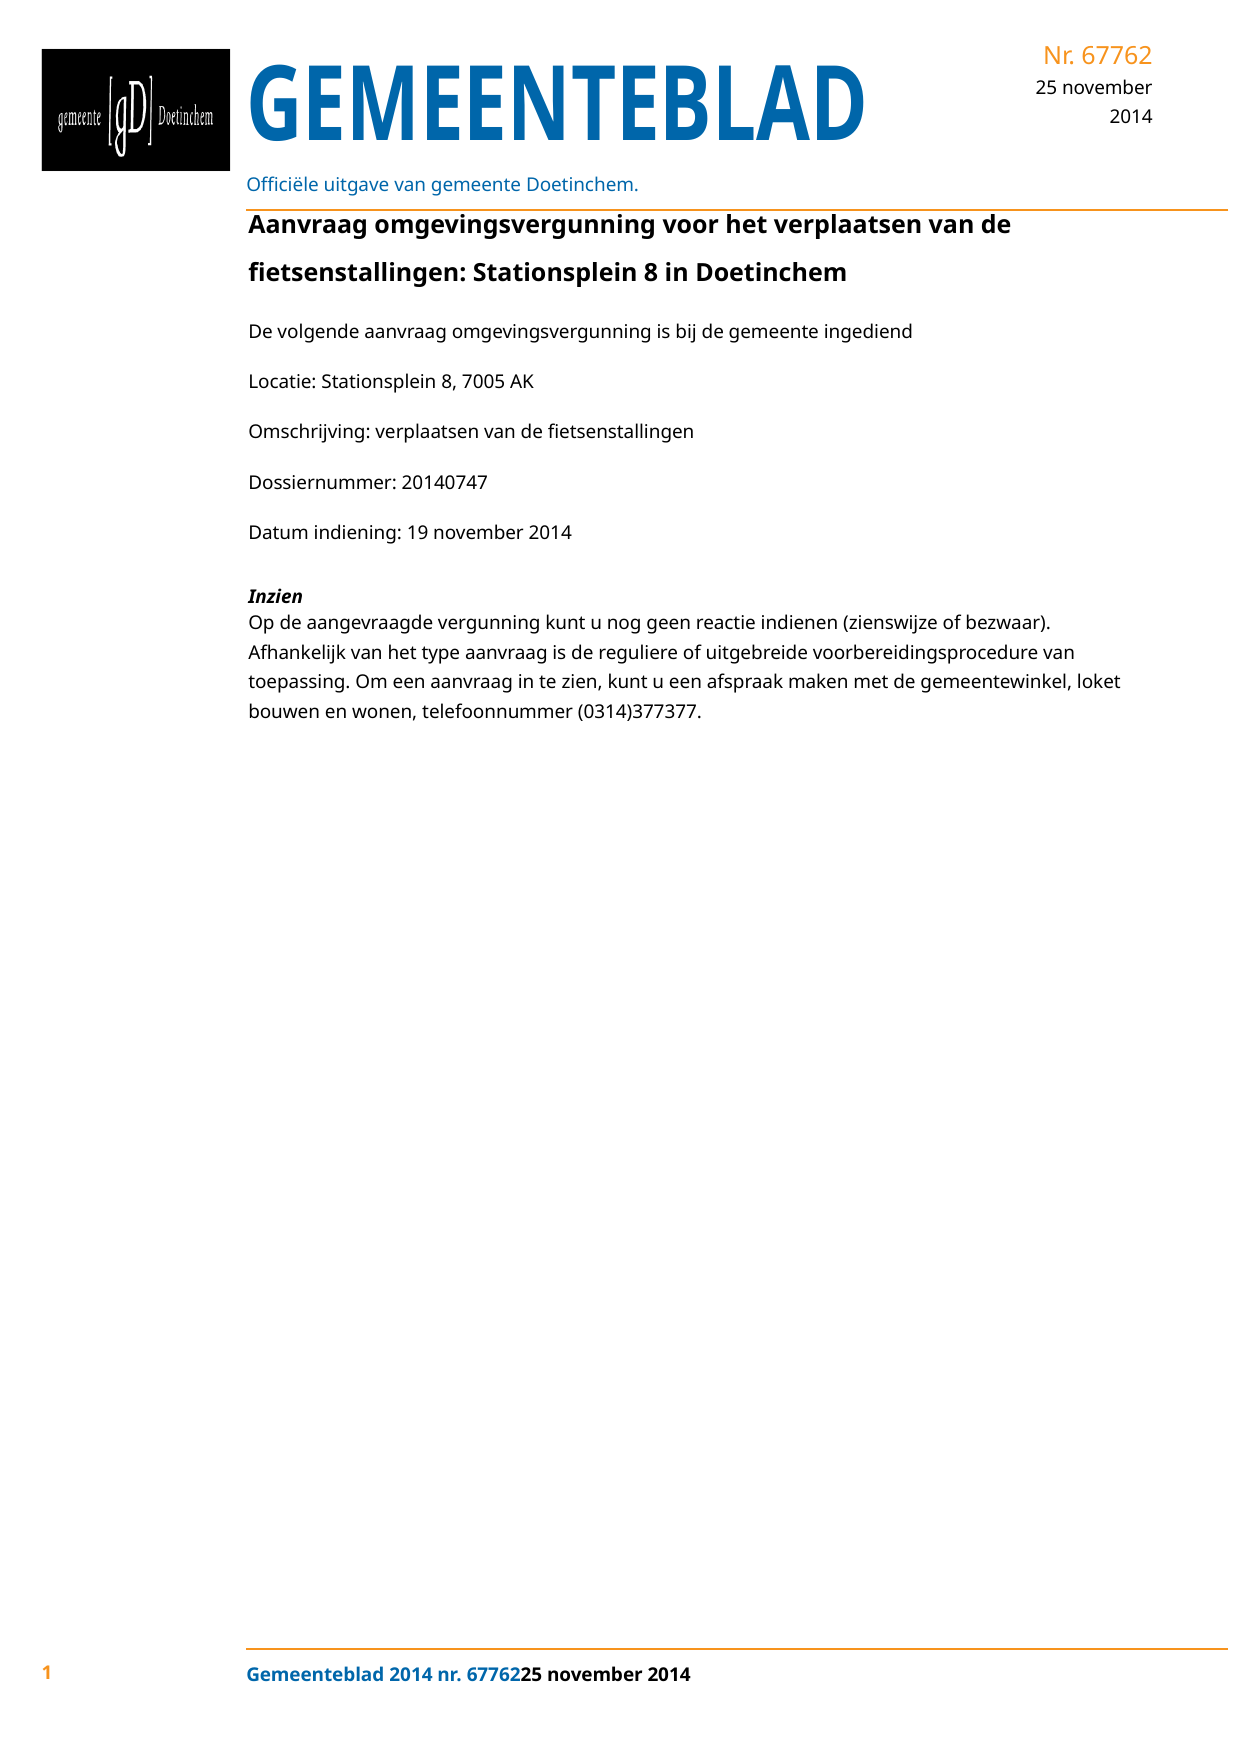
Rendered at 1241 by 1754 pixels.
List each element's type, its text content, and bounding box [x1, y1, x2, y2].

picture [41, 47, 231, 172]
text Omschrijving: verplaatsen van de fietsenstallingen [248, 419, 1152, 444]
text Inzien [248, 583, 1152, 609]
text Op de aangevraagde vergunning kunt u nog geen reactie indienen (zienswijze of bezwaar). Afhankelijk van het type aanvraag is de reguliere of uitgebreide voorbereidingsprocedure van toepassing. Om een aanvraag in te zien, kunt u een afspraak maken met de gemeentewinkel, loket bouwen en wonen, telefoonnummer (0314)377377. [248, 609, 1152, 724]
text De volgende aanvraag omgevingsvergunning is bij de gemeente ingediend [248, 318, 1152, 344]
text Datum indiening: 19 november 2014 [248, 519, 1152, 545]
text Dossiernummer: 20140747 [248, 469, 1152, 495]
text Locatie: Stationsplein 8, 7005 AK [248, 368, 1152, 394]
text Aanvraag omgevingsvergunning voor het verplaatsen van de fietsenstallingen: Stationsplein 8 in Doetinchem [248, 211, 1152, 288]
